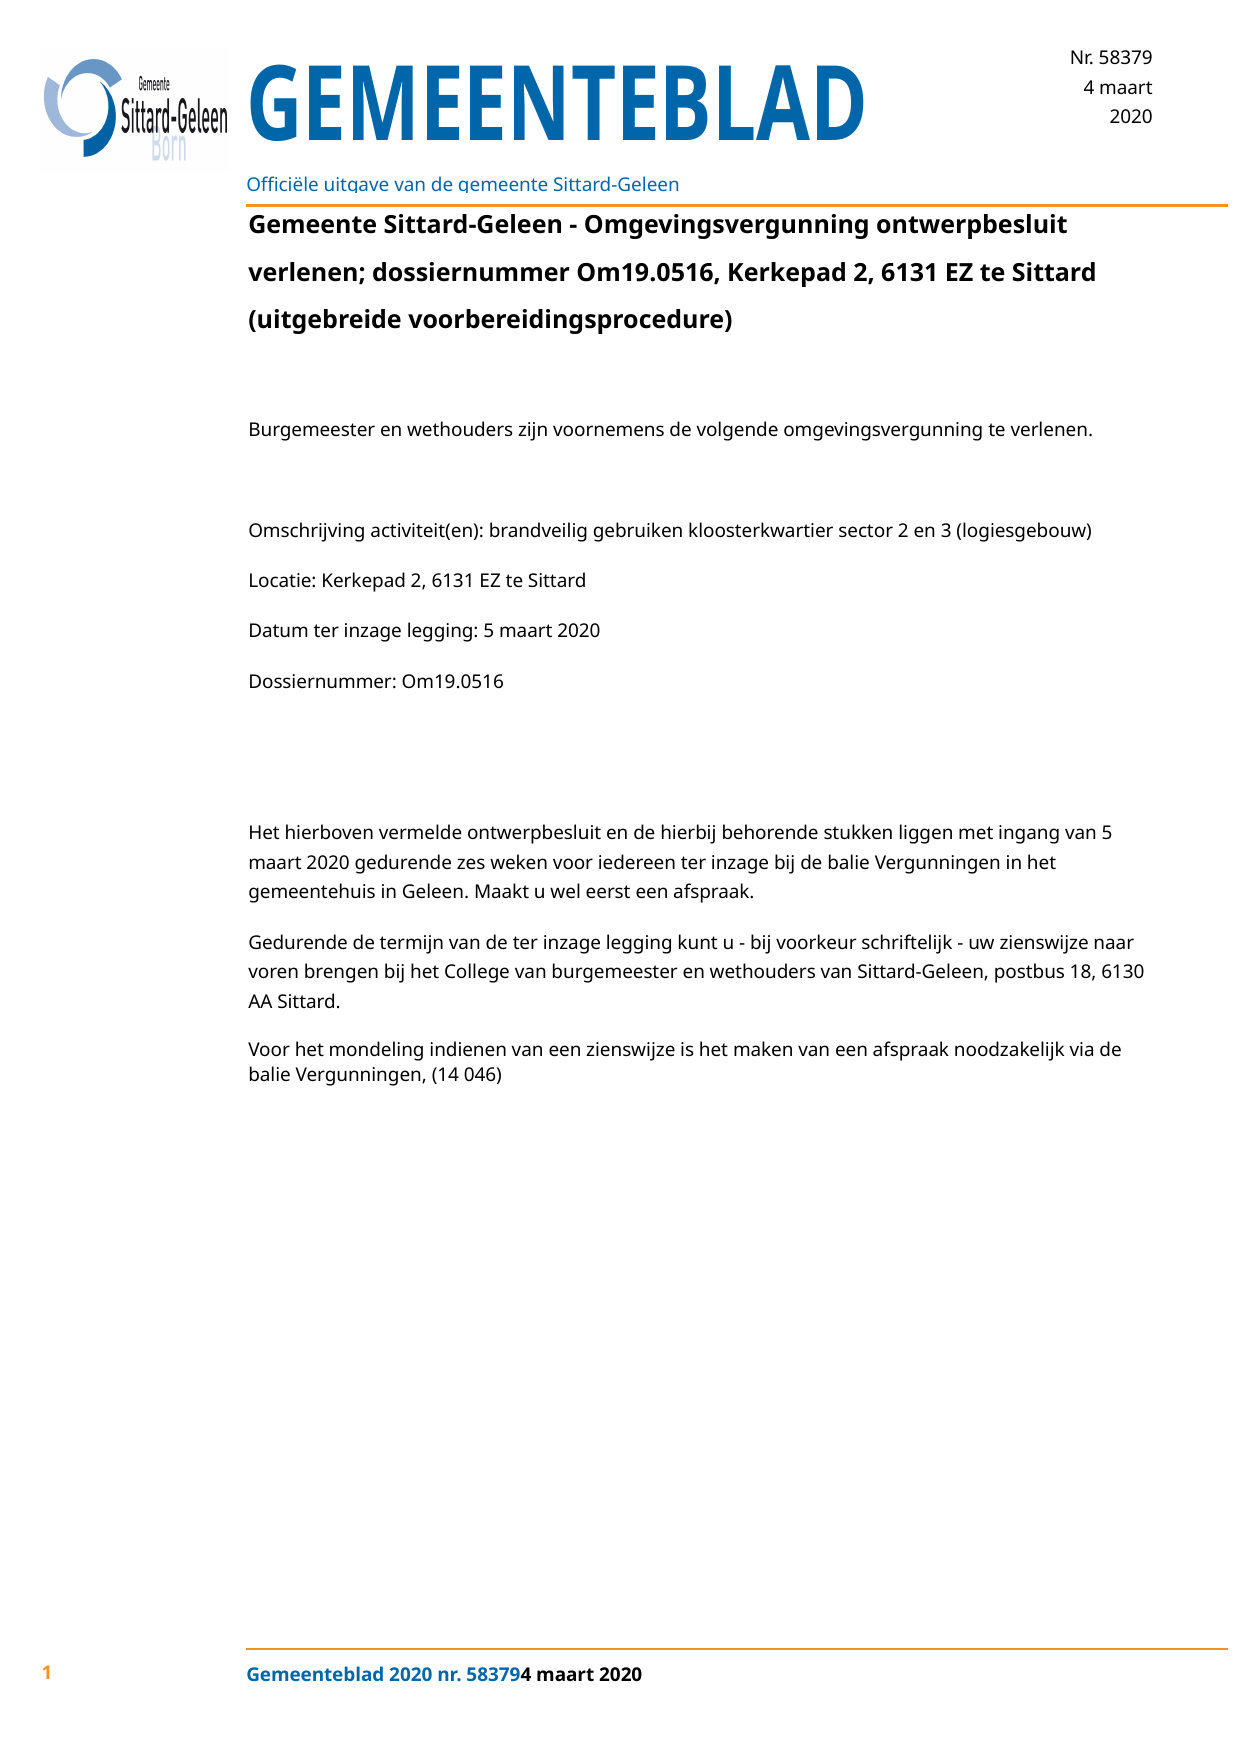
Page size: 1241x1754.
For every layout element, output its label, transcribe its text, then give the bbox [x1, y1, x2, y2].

text Dossiernummer: Om19.0516 [248, 668, 1152, 694]
text Het hierboven vermelde ontwerpbesluit en de hierbij behorende stukken liggen met ingang van 5 maart 2020 gedurende zes weken voor iedereen ter inzage bij de balie Vergunningen in het gemeentehuis in Geleen. Maakt u wel eerst een afspraak. [248, 819, 1152, 904]
text Burgemeester en wethouders zijn voornemens de volgende omgevingsvergunning te verlenen. [248, 416, 1152, 442]
text Voor het mondeling indienen van een zienswijze is het maken van een afspraak noodzakelijk via de balie Vergunningen, (14 046) [248, 1036, 1152, 1087]
text Gedurende de termijn van de ter inzage legging kunt u - bij voorkeur schriftelijk - uw zienswijze naar voren brengen bij het College van burgemeester en wethouders van Sittard-Geleen, postbus 18, 6130 AA Sittard. [248, 929, 1152, 1014]
picture [41, 47, 231, 172]
text Omschrijving activiteit(en): brandveilig gebruiken kloosterkwartier sector 2 en 3 (logiesgebouw) [248, 517, 1152, 542]
text Datum ter inzage legging: 5 maart 2020 [248, 618, 1152, 643]
text Locatie: Kerkepad 2, 6131 EZ te Sittard [248, 567, 1152, 593]
text Gemeente Sittard-Geleen - Omgevingsvergunning ontwerpbesluit verlenen; dossiernummer Om19.0516, Kerkepad 2, 6131 EZ te Sittard (uitgebreide voorbereidingsprocedure) [248, 207, 1152, 336]
